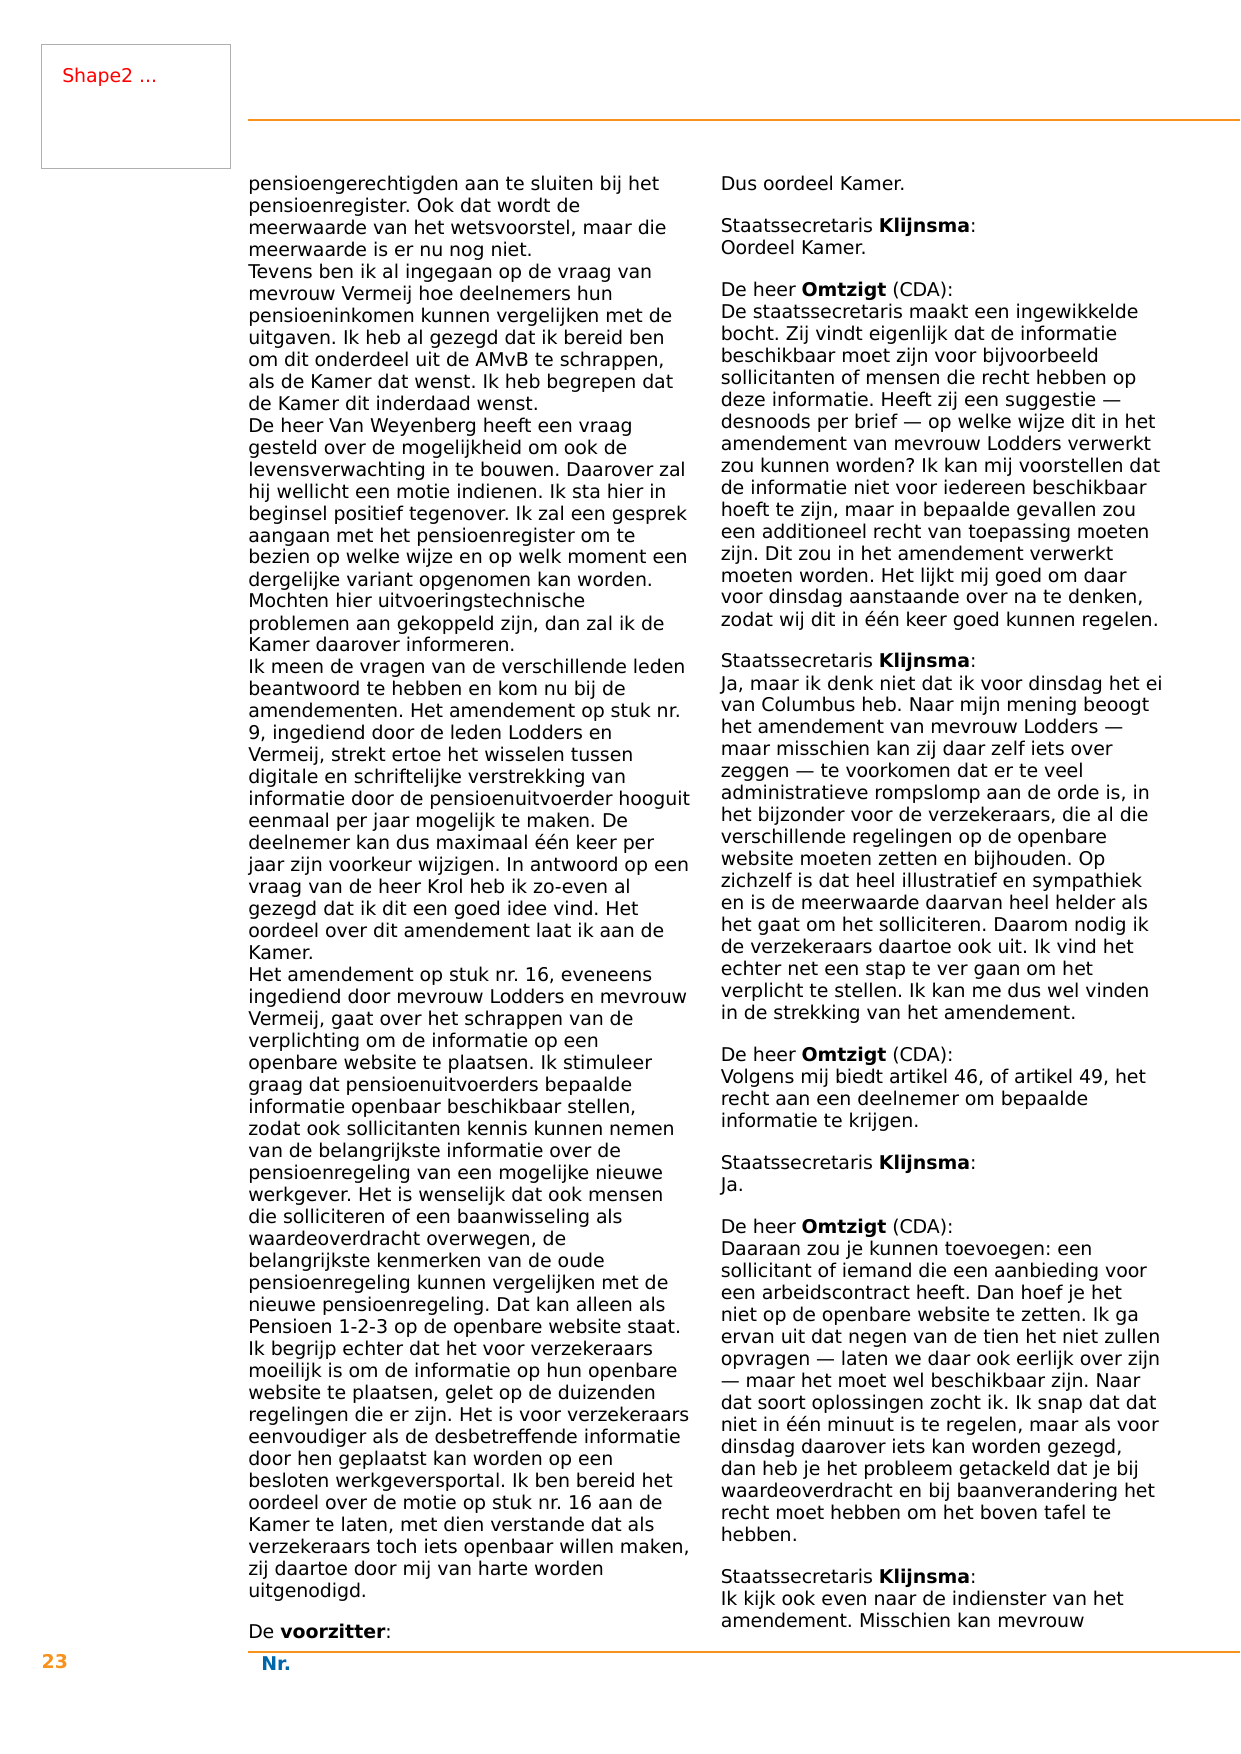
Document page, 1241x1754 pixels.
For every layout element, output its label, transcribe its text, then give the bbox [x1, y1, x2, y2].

text Oordeel Kamer. [721, 237, 1163, 259]
text Het amendement op stuk nr. 16, eveneens ingediend door mevrouw Lodders en mevrouw Vermeij, gaat over het schrappen van de verplichting om de informatie op een openbare website te plaatsen. Ik stimuleer graag dat pensioenuitvoerders bepaalde informatie openbaar beschikbaar stellen, zodat ook sollicitanten kennis kunnen nemen van de belangrijkste informatie over de pensioenregeling van een mogelijke nieuwe werkgever. Het is wenselijk dat ook mensen die solliciteren of een baanwisseling als waardeoverdracht overwegen, de belangrijkste kenmerken van de oude pensioenregeling kunnen vergelijken met de nieuwe pensioenregeling. Dat kan alleen als Pensioen 1-2-3 op de openbare website staat. Ik begrijp echter dat het voor verzekeraars moeilijk is om de informatie op hun openbare website te plaatsen, gelet op de duizenden regelingen die er zijn. Het is voor verzekeraars eenvoudiger als de desbetreffende informatie door hen geplaatst kan worden op een besloten werkgeversportal. Ik ben bereid het oordeel over de motie op stuk nr. 16 aan de Kamer te laten, met dien verstande dat als verzekeraars toch iets openbaar willen maken, zij daartoe door mij van harte worden uitgenodigd. [248, 964, 691, 1601]
text Ja. [721, 1174, 1163, 1196]
text Tevens ben ik al ingegaan op de vraag van mevrouw Vermeij hoe deelnemers hun pensioeninkomen kunnen vergelijken met de uitgaven. Ik heb al gezegd dat ik bereid ben om dit onderdeel uit de AMvB te schrappen, als de Kamer dat wenst. Ik heb begrepen dat de Kamer dit inderdaad wenst. [248, 261, 691, 414]
text Ik kijk ook even naar de indienster van het amendement. Misschien kan mevrouw [721, 1588, 1163, 1632]
text Ik meen de vragen van de verschillende leden beantwoord te hebben en kom nu bij de amendementen. Het amendement op stuk nr. 9, ingediend door de leden Lodders en Vermeij, strekt ertoe het wisselen tussen digitale en schriftelijke verstrekking van informatie door de pensioenuitvoerder hooguit eenmaal per jaar mogelijk te maken. De deelnemer kan dus maximaal één keer per jaar zijn voorkeur wijzigen. In antwoord op een vraag van de heer Krol heb ik zo-even al gezegd dat ik dit een goed idee vind. Het oordeel over dit amendement laat ik aan de Kamer. [248, 656, 691, 964]
text Volgens mij biedt artikel 46, of artikel 49, het recht aan een deelnemer om bepaalde informatie te krijgen. [721, 1066, 1163, 1132]
text Staatssecretaris Klijnsma: [721, 1566, 1163, 1588]
text pensioengerechtigden aan te sluiten bij het pensioenregister. Ook dat wordt de meerwaarde van het wetsvoorstel, maar die meerwaarde is er nu nog niet. [248, 173, 691, 261]
text Staatssecretaris Klijnsma: [721, 1152, 1163, 1174]
text Staatssecretaris Klijnsma: [721, 215, 1163, 237]
text De voorzitter: [248, 1621, 691, 1643]
text Daaraan zou je kunnen toevoegen: een sollicitant of iemand die een aanbieding voor een arbeidscontract heeft. Dan hoef je het niet op de openbare website te zetten. Ik ga ervan uit dat negen van de tien het niet zullen opvragen — laten we daar ook eerlijk over zijn — maar het moet wel beschikbaar zijn. Naar dat soort oplossingen zocht ik. Ik snap dat dat niet in één minuut is te regelen, maar als voor dinsdag daarover iets kan worden gezegd, dan heb je het probleem getackeld dat je bij waardeoverdracht en bij baanverandering het recht moet hebben om het boven tafel te hebben. [721, 1238, 1163, 1546]
text Ja, maar ik denk niet dat ik voor dinsdag het ei van Columbus heb. Naar mijn mening beoogt het amendement van mevrouw Lodders — maar misschien kan zij daar zelf iets over zeggen — te voorkomen dat er te veel administratieve rompslomp aan de orde is, in het bijzonder voor de verzekeraars, die al die verschillende regelingen op de openbare website moeten zetten en bijhouden. Op zichzelf is dat heel illustratief en sympathiek en is de meerwaarde daarvan heel helder als het gaat om het solliciteren. Daarom nodig ik de verzekeraars daartoe ook uit. Ik vind het echter net een stap te ver gaan om het verplicht te stellen. Ik kan me dus wel vinden in de strekking van het amendement. [721, 672, 1163, 1024]
text De heer Omtzigt (CDA): [721, 279, 1163, 301]
text Dus oordeel Kamer. [721, 173, 1163, 195]
text De heer Omtzigt (CDA): [721, 1044, 1163, 1066]
text De heer Van Weyenberg heeft een vraag gesteld over de mogelijkheid om ook de levensverwachting in te bouwen. Daarover zal hij wellicht een motie indienen. Ik sta hier in beginsel positief tegenover. Ik zal een gesprek aangaan met het pensioenregister om te bezien op welke wijze en op welk moment een dergelijke variant opgenomen kan worden. Mochten hier uitvoeringstechnische problemen aan gekoppeld zijn, dan zal ik de Kamer daarover informeren. [248, 414, 691, 656]
text Staatssecretaris Klijnsma: [721, 650, 1163, 672]
text De staatssecretaris maakt een ingewikkelde bocht. Zij vindt eigenlijk dat de informatie beschikbaar moet zijn voor bijvoorbeeld sollicitanten of mensen die recht hebben op deze informatie. Heeft zij een suggestie — desnoods per brief — op welke wijze dit in het amendement van mevrouw Lodders verwerkt zou kunnen worden? Ik kan mij voorstellen dat de informatie niet voor iedereen beschikbaar hoeft te zijn, maar in bepaalde gevallen zou een additioneel recht van toepassing moeten zijn. Dit zou in het amendement verwerkt moeten worden. Het lijkt mij goed om daar voor dinsdag aanstaande over na te denken, zodat wij dit in één keer goed kunnen regelen. [721, 301, 1163, 630]
text De heer Omtzigt (CDA): [721, 1216, 1163, 1238]
